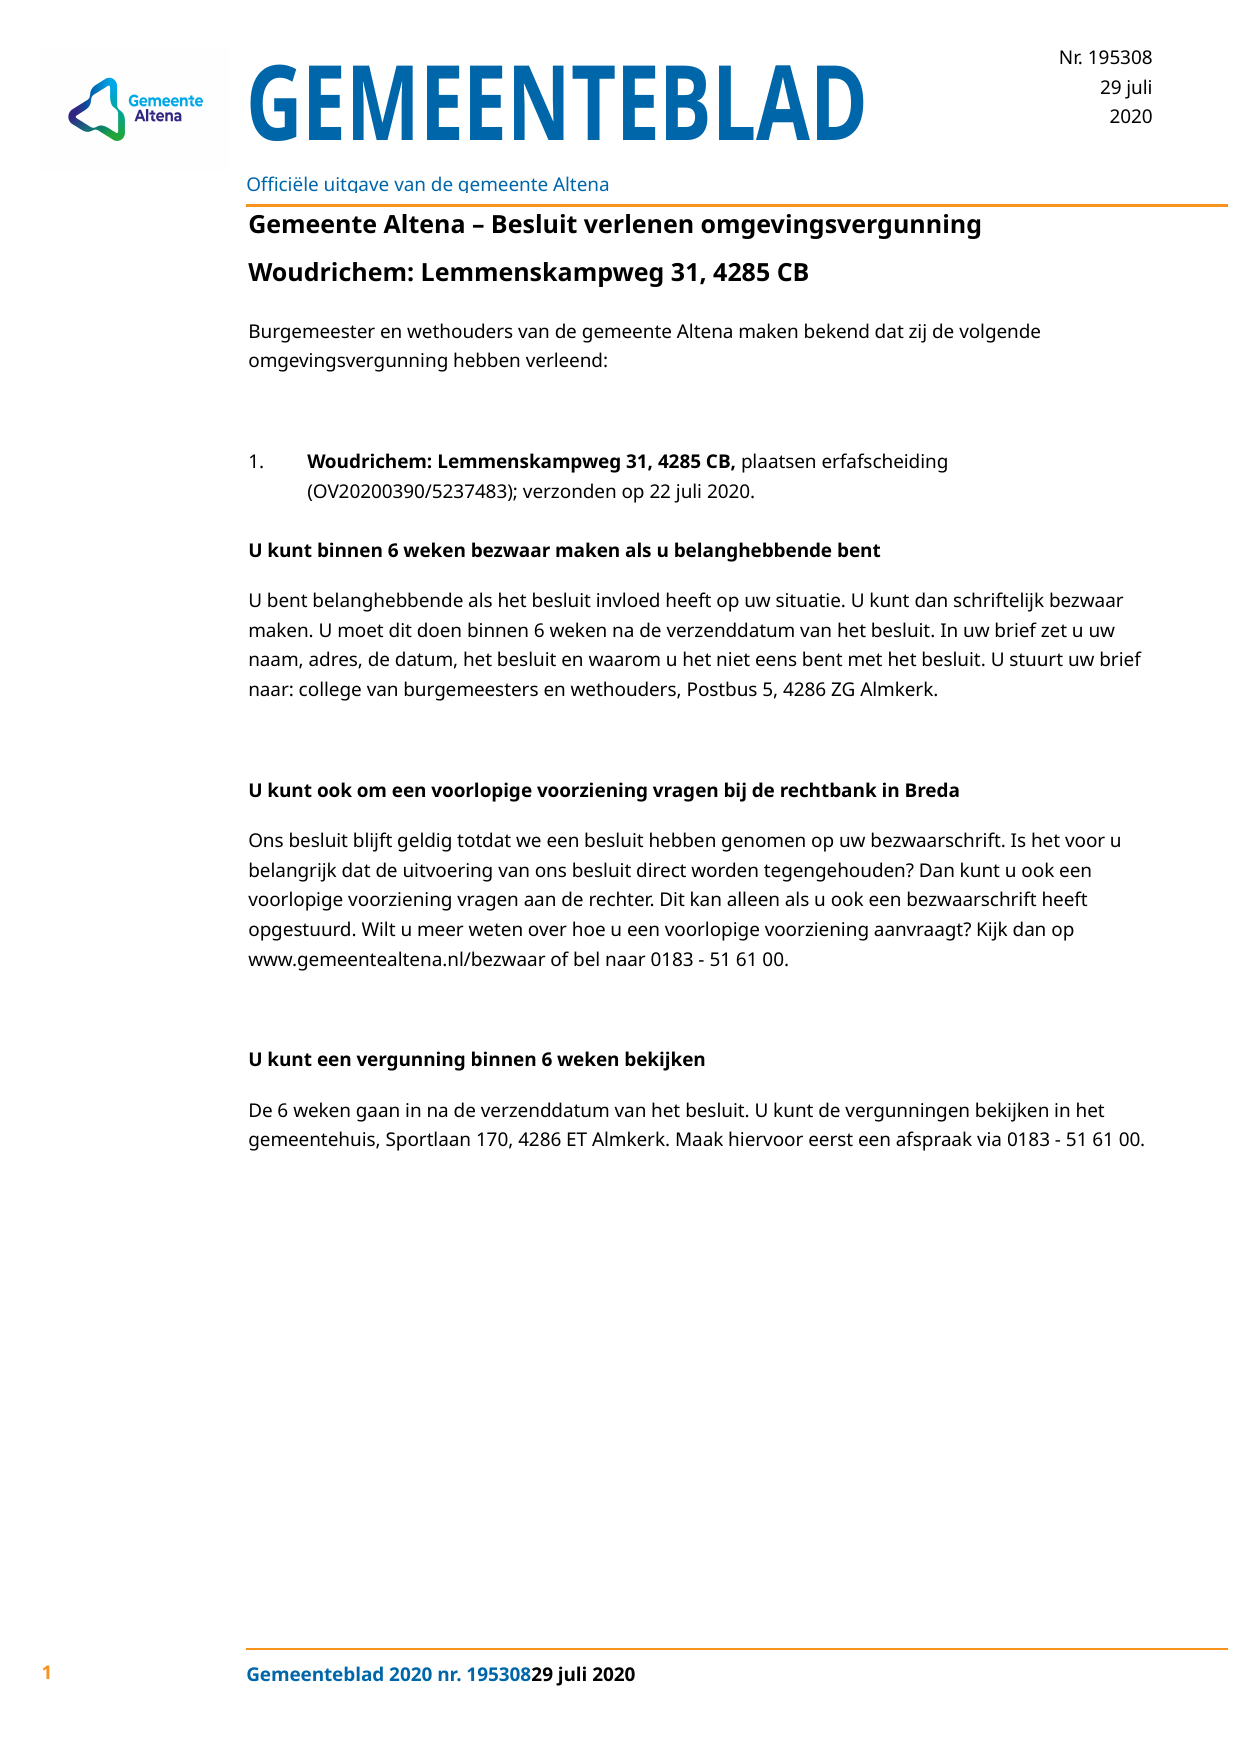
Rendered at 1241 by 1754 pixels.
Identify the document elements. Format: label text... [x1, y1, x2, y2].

text Ons besluit blijft geldig totdat we een besluit hebben genomen op uw bezwaarschrift. Is het voor u belangrijk dat de uitvoering van ons besluit direct worden tegengehouden? Dan kunt u ook een voorlopige voorziening vragen aan de rechter. Dit kan alleen als u ook een bezwaarschrift heeft opgestuurd. Wilt u meer weten over hoe u een voorlopige voorziening aanvraagt? Kijk dan op www.gemeentealtena.nl/bezwaar of bel naar 0183 - 51 61 00. [248, 827, 1152, 972]
text Burgemeester en wethouders van de gemeente Altena maken bekend dat zij de volgende omgevingsvergunning hebben verleend: [248, 318, 1152, 373]
text U kunt binnen 6 weken bezwaar maken als u belanghebbende bent [248, 537, 1152, 563]
text Gemeente Altena – Besluit verlenen omgevingsvergunning Woudrichem: Lemmenskampweg 31, 4285 CB [248, 207, 1152, 288]
list Woudrichem: Lemmenskampweg 31, 4285 CB, plaatsen erfafscheiding (OV20200390/5237483); verzonden op 22 juli 2020. [248, 448, 1152, 504]
picture [41, 47, 231, 172]
text De 6 weken gaan in na de verzenddatum van het besluit. U kunt de vergunningen bekijken in het gemeentehuis, Sportlaan 170, 4286 ET Almkerk. Maak hiervoor eerst een afspraak via 0183 - 51 61 00. [248, 1097, 1152, 1152]
text U kunt ook om een voorlopige voorziening vragen bij de rechtbank in Breda [248, 777, 1152, 803]
text U bent belanghebbende als het besluit invloed heeft op uw situatie. U kunt dan schriftelijk bezwaar maken. U moet dit doen binnen 6 weken na de verzenddatum van het besluit. In uw brief zet u uw naam, adres, de datum, het besluit en waarom u het niet eens bent met het besluit. U stuurt uw brief naar: college van burgemeesters en wethouders, Postbus 5, 4286 ZG Almkerk. [248, 587, 1152, 702]
text U kunt een vergunning binnen 6 weken bekijken [248, 1047, 1152, 1072]
